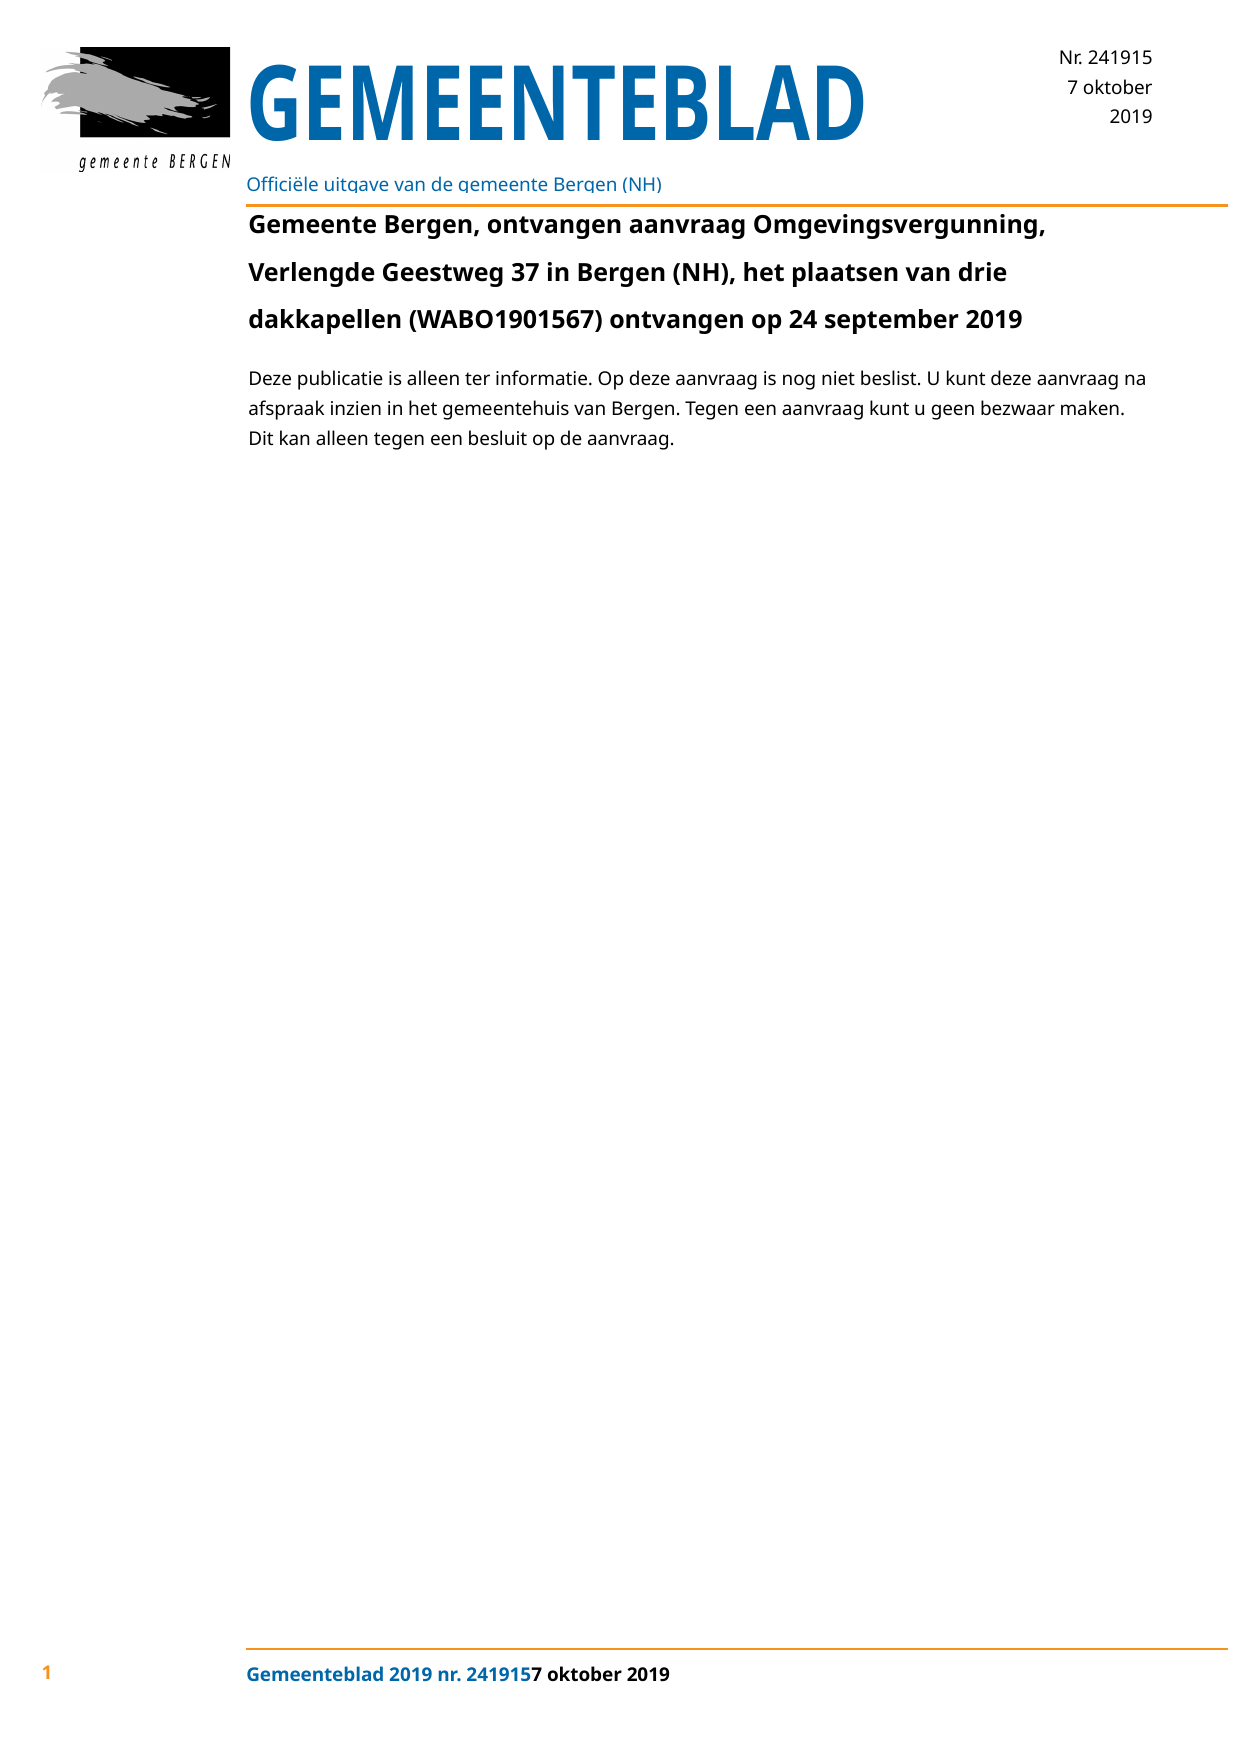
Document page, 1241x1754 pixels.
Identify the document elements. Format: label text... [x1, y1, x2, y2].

picture [41, 47, 231, 172]
text Deze publicatie is alleen ter informatie. Op deze aanvraag is nog niet beslist. U kunt deze aanvraag na afspraak inzien in het gemeentehuis van Bergen. Tegen een aanvraag kunt u geen bezwaar maken. Dit kan alleen tegen een besluit op de aanvraag. [248, 366, 1152, 450]
text Gemeente Bergen, ontvangen aanvraag Omgevingsvergunning, Verlengde Geestweg 37 in Bergen (NH), het plaatsen van drie dakkapellen (WABO1901567) ontvangen op 24 september 2019 [248, 207, 1152, 336]
